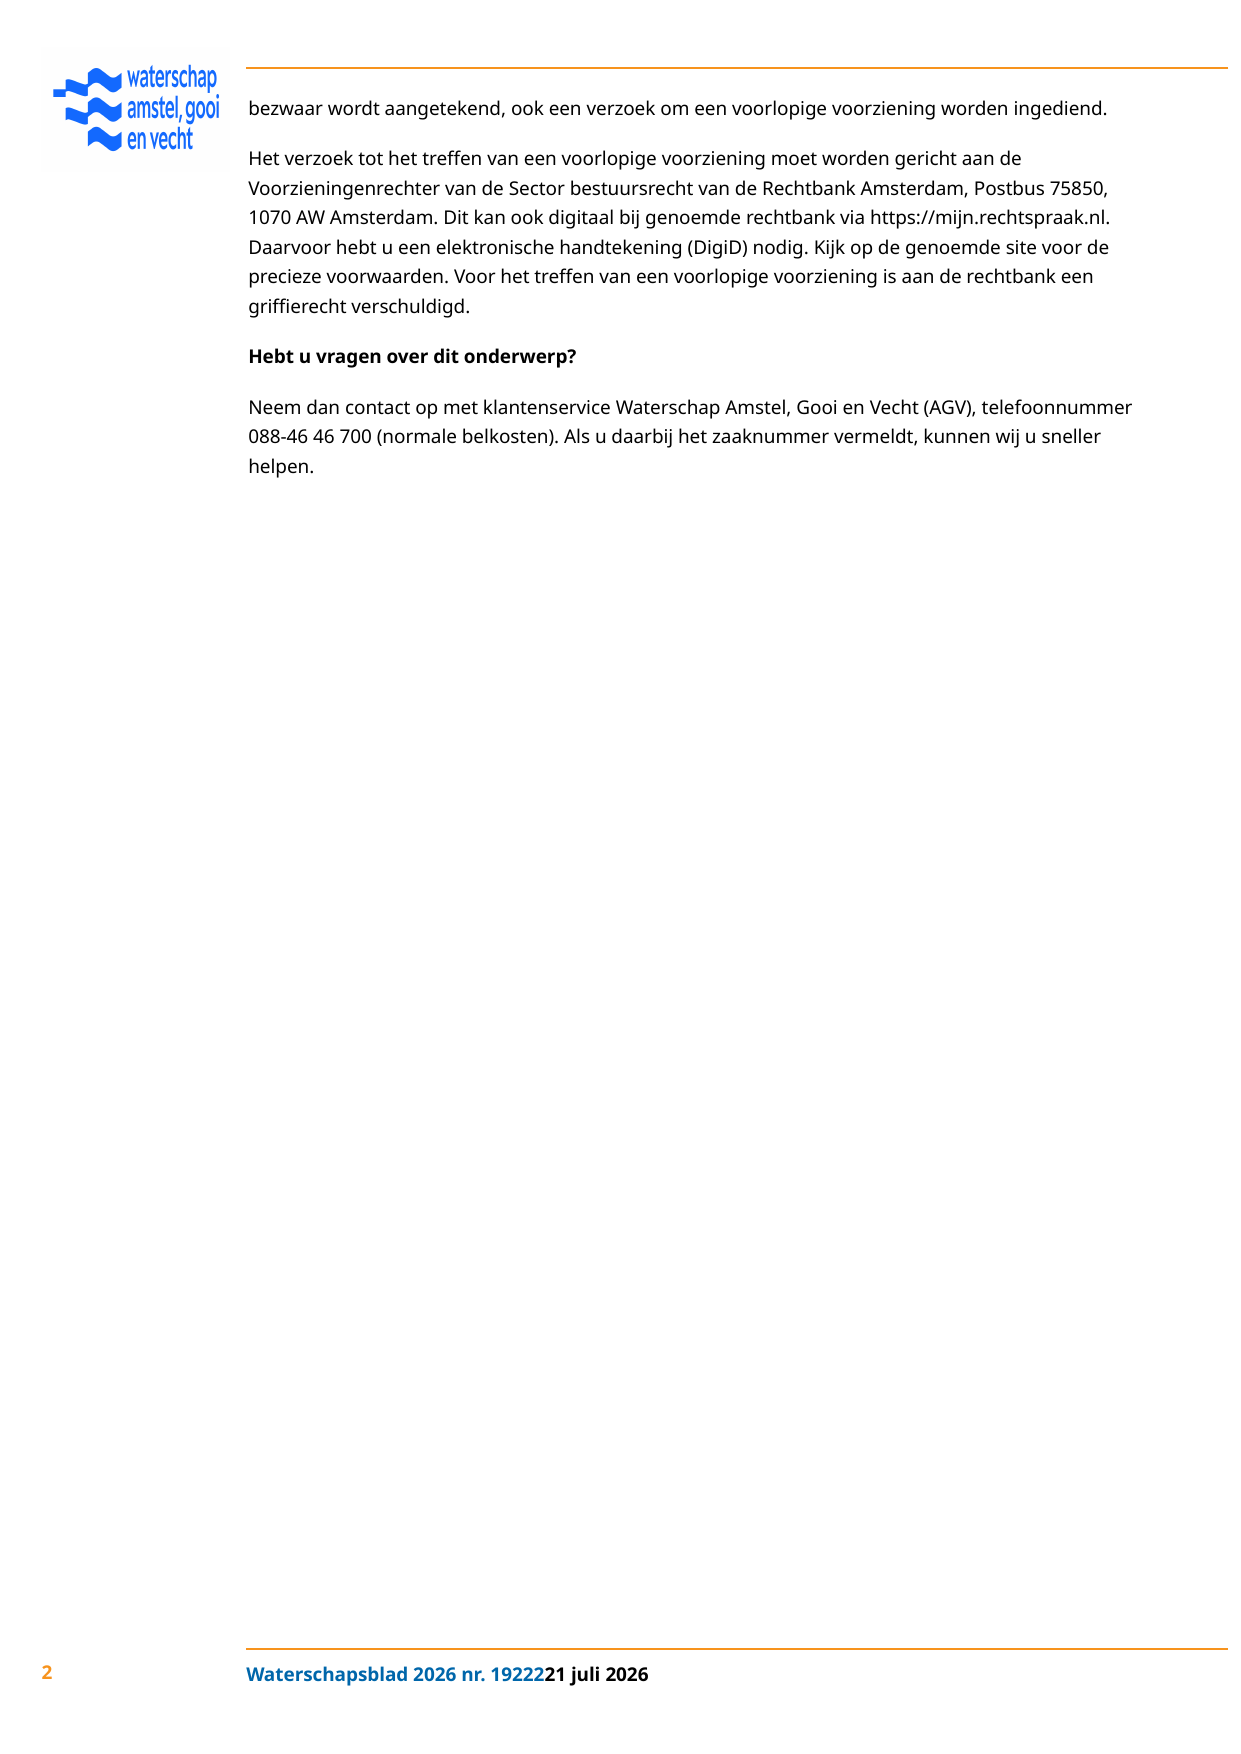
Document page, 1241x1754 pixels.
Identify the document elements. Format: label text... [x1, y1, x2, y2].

text Hebt u vragen over dit onderwerp? [248, 343, 1152, 369]
text Neem dan contact op met klantenservice Waterschap Amstel, Gooi en Vecht (AGV), telefoonnummer 088-46 46 700 (normale belkosten). Als u daarbij het zaaknummer vermeldt, kunnen wij u sneller helpen. [248, 394, 1152, 479]
text bezwaar wordt aangetekend, ook een verzoek om een voorlopige voorziening worden ingediend. [248, 95, 1152, 121]
picture [41, 47, 231, 172]
text Het verzoek tot het treffen van een voorlopige voorziening moet worden gericht aan de Voorzieningenrechter van de Sector bestuursrecht van de Rechtbank Amsterdam, Postbus 75850, 1070 AW Amsterdam. Dit kan ook digitaal bij genoemde rechtbank via https://mijn.rechtspraak.nl. Daarvoor hebt u een elektronische handtekening (DigiD) nodig. Kijk op de genoemde site voor de precieze voorwaarden. Voor het treffen van een voorlopige voorziening is aan de rechtbank een griffierecht verschuldigd. [248, 145, 1152, 319]
